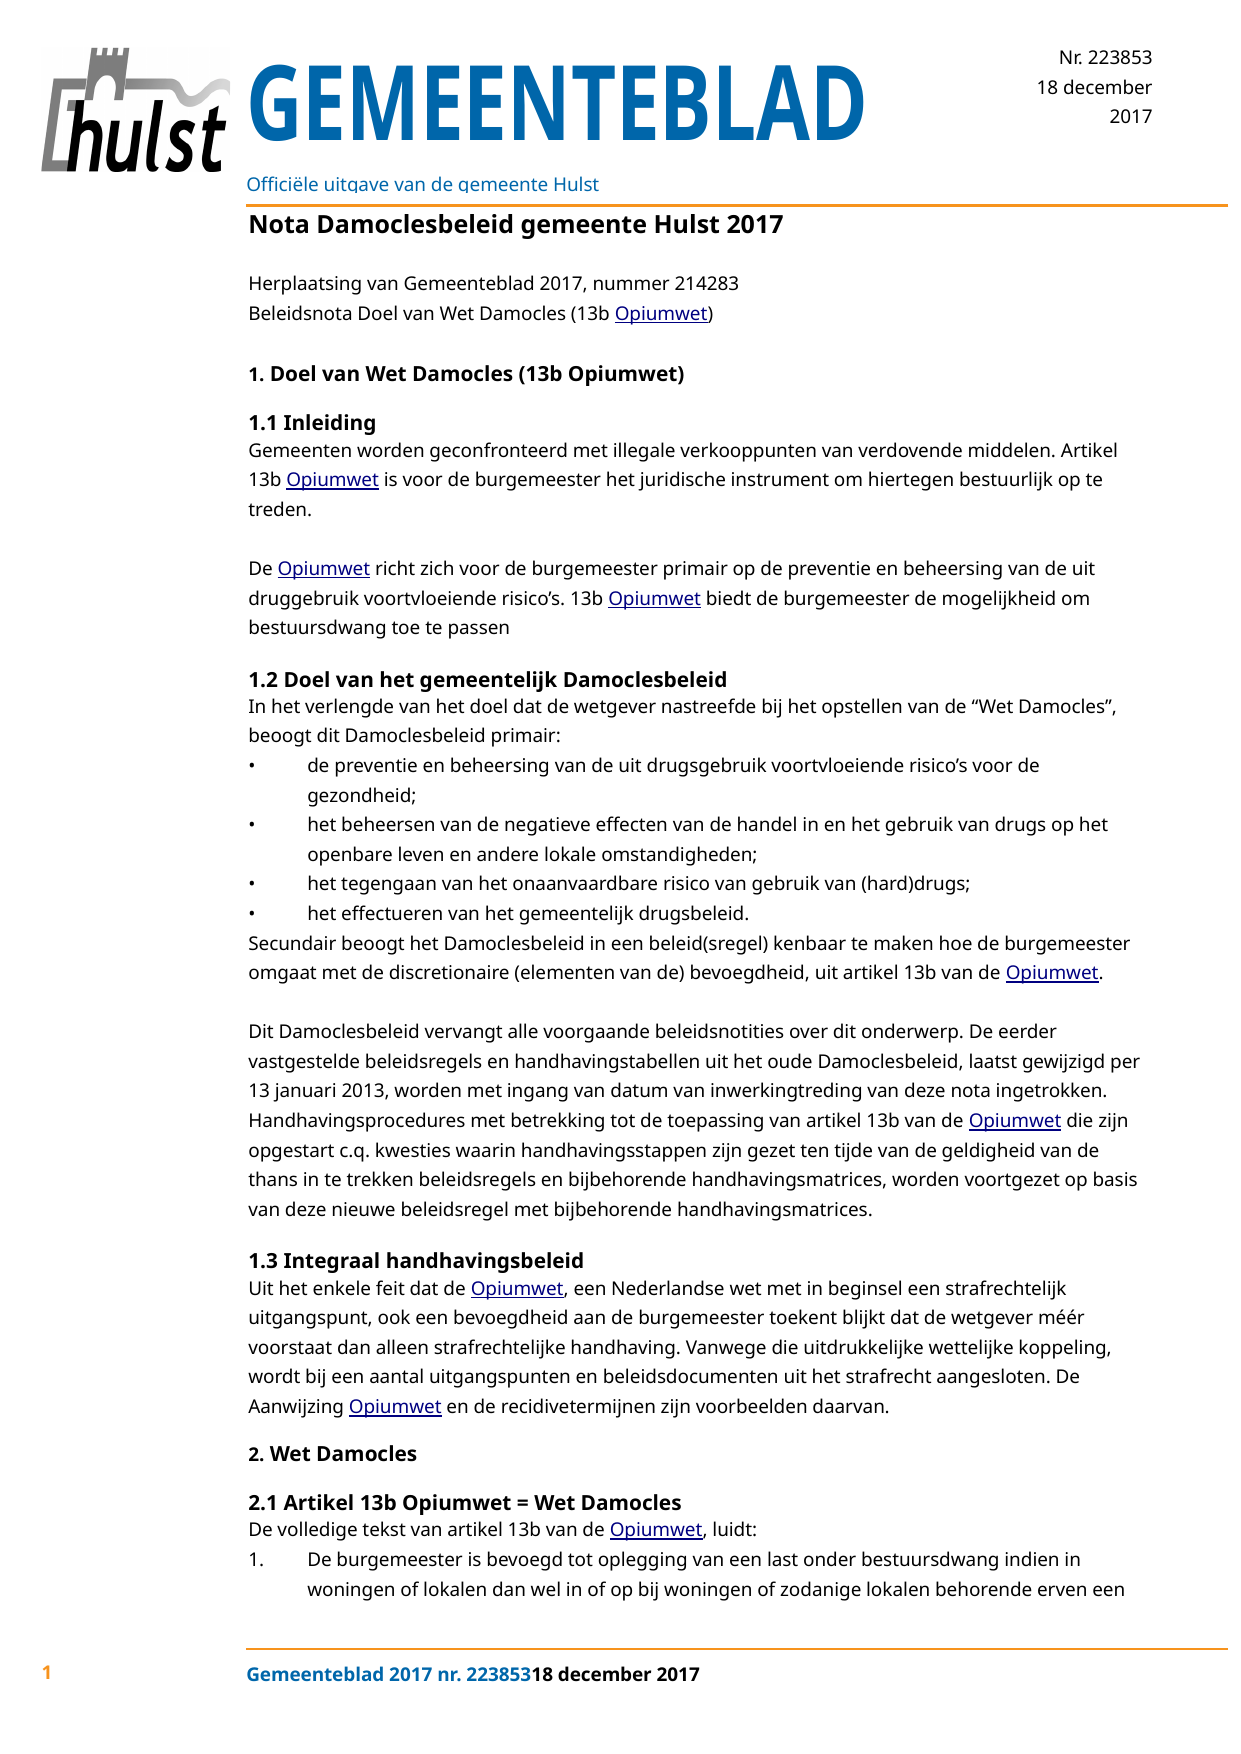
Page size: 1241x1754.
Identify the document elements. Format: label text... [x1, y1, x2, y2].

list het tegengaan van het onaanvaardbare risico van gebruik van (hard)drugs; [248, 871, 1152, 896]
list De burgemeester is bevoegd tot oplegging van een last onder bestuursdwang indien in woningen of lokalen dan wel in of op bij woningen of zodanige lokalen behorende erven een [248, 1546, 1152, 1601]
text 1.3 Integraal handhavingsbeleid [248, 1246, 1152, 1275]
text Secundair beoogt het Damoclesbeleid in een beleid(sregel) kenbaar te maken hoe de burgemeester omgaat met de discretionaire (elementen van de) bevoegdheid, uit artikel 13b van de Opiumwet. [248, 930, 1152, 985]
text Dit Damoclesbeleid vervangt alle voorgaande beleidsnotities over dit onderwerp. De eerder vastgestelde beleidsregels en handhavingstabellen uit het oude Damoclesbeleid, laatst gewijzigd per 13 januari 2013, worden met ingang van datum van inwerkingtreding van deze nota ingetrokken. Handhavingsprocedures met betrekking tot de toepassing van artikel 13b van de Opiumwet die zijn opgestart c.q. kwesties waarin handhavingsstappen zijn gezet ten tijde van de geldigheid van de thans in te trekken beleidsregels en bijbehorende handhavingsmatrices, worden voortgezet op basis van deze nieuwe beleidsregel met bijbehorende handhavingsmatrices. [248, 1018, 1152, 1222]
text 1.2 Doel van het gemeentelijk Damoclesbeleid [248, 665, 1152, 693]
text 2. Wet Damocles [248, 1439, 1152, 1467]
text Gemeenten worden geconfronteerd met illegale verkooppunten van verdovende middelen. Artikel 13b Opiumwet is voor de burgemeester het juridische instrument om hiertegen bestuurlijk op te treden. [248, 437, 1152, 522]
text De volledige tekst van artikel 13b van de Opiumwet, luidt: [248, 1517, 1152, 1542]
text Beleidsnota Doel van Wet Damocles (13b Opiumwet) [248, 300, 1152, 326]
text 1. Doel van Wet Damocles (13b Opiumwet) [248, 359, 1152, 387]
text 2.1 Artikel 13b Opiumwet = Wet Damocles [248, 1488, 1152, 1517]
text De Opiumwet richt zich voor de burgemeester primair op de preventie en beheersing van de uit druggebruik voortvloeiende risico’s. 13b Opiumwet biedt de burgemeester de mogelijkheid om bestuursdwang toe te passen [248, 555, 1152, 640]
text 1.1 Inleiding [248, 408, 1152, 437]
list de preventie en beheersing van de uit drugsgebruik voortvloeiende risico’s voor de gezondheid; [248, 752, 1152, 808]
text Herplaatsing van Gemeenteblad 2017, nummer 214283 [248, 270, 1152, 296]
list het effectueren van het gemeentelijk drugsbeleid. [248, 900, 1152, 926]
text In het verlengde van het doel dat de wetgever nastreefde bij het opstellen van de “Wet Damocles”, beoogt dit Damoclesbeleid primair: [248, 693, 1152, 748]
list het beheersen van de negatieve effecten van de handel in en het gebruik van drugs op het openbare leven en andere lokale omstandigheden; [248, 811, 1152, 867]
text Nota Damoclesbeleid gemeente Hulst 2017 [248, 207, 1152, 241]
text Uit het enkele feit dat de Opiumwet, een Nederlandse wet met in beginsel een strafrechtelijk uitgangspunt, ook een bevoegdheid aan de burgemeester toekent blijkt dat de wetgever méér voorstaat dan alleen strafrechtelijke handhaving. Vanwege die uitdrukkelijke wettelijke koppeling, wordt bij een aantal uitgangspunten en beleidsdocumenten uit het strafrecht aangesloten. De Aanwijzing Opiumwet en de recidivetermijnen zijn voorbeelden daarvan. [248, 1275, 1152, 1419]
picture [41, 47, 231, 172]
